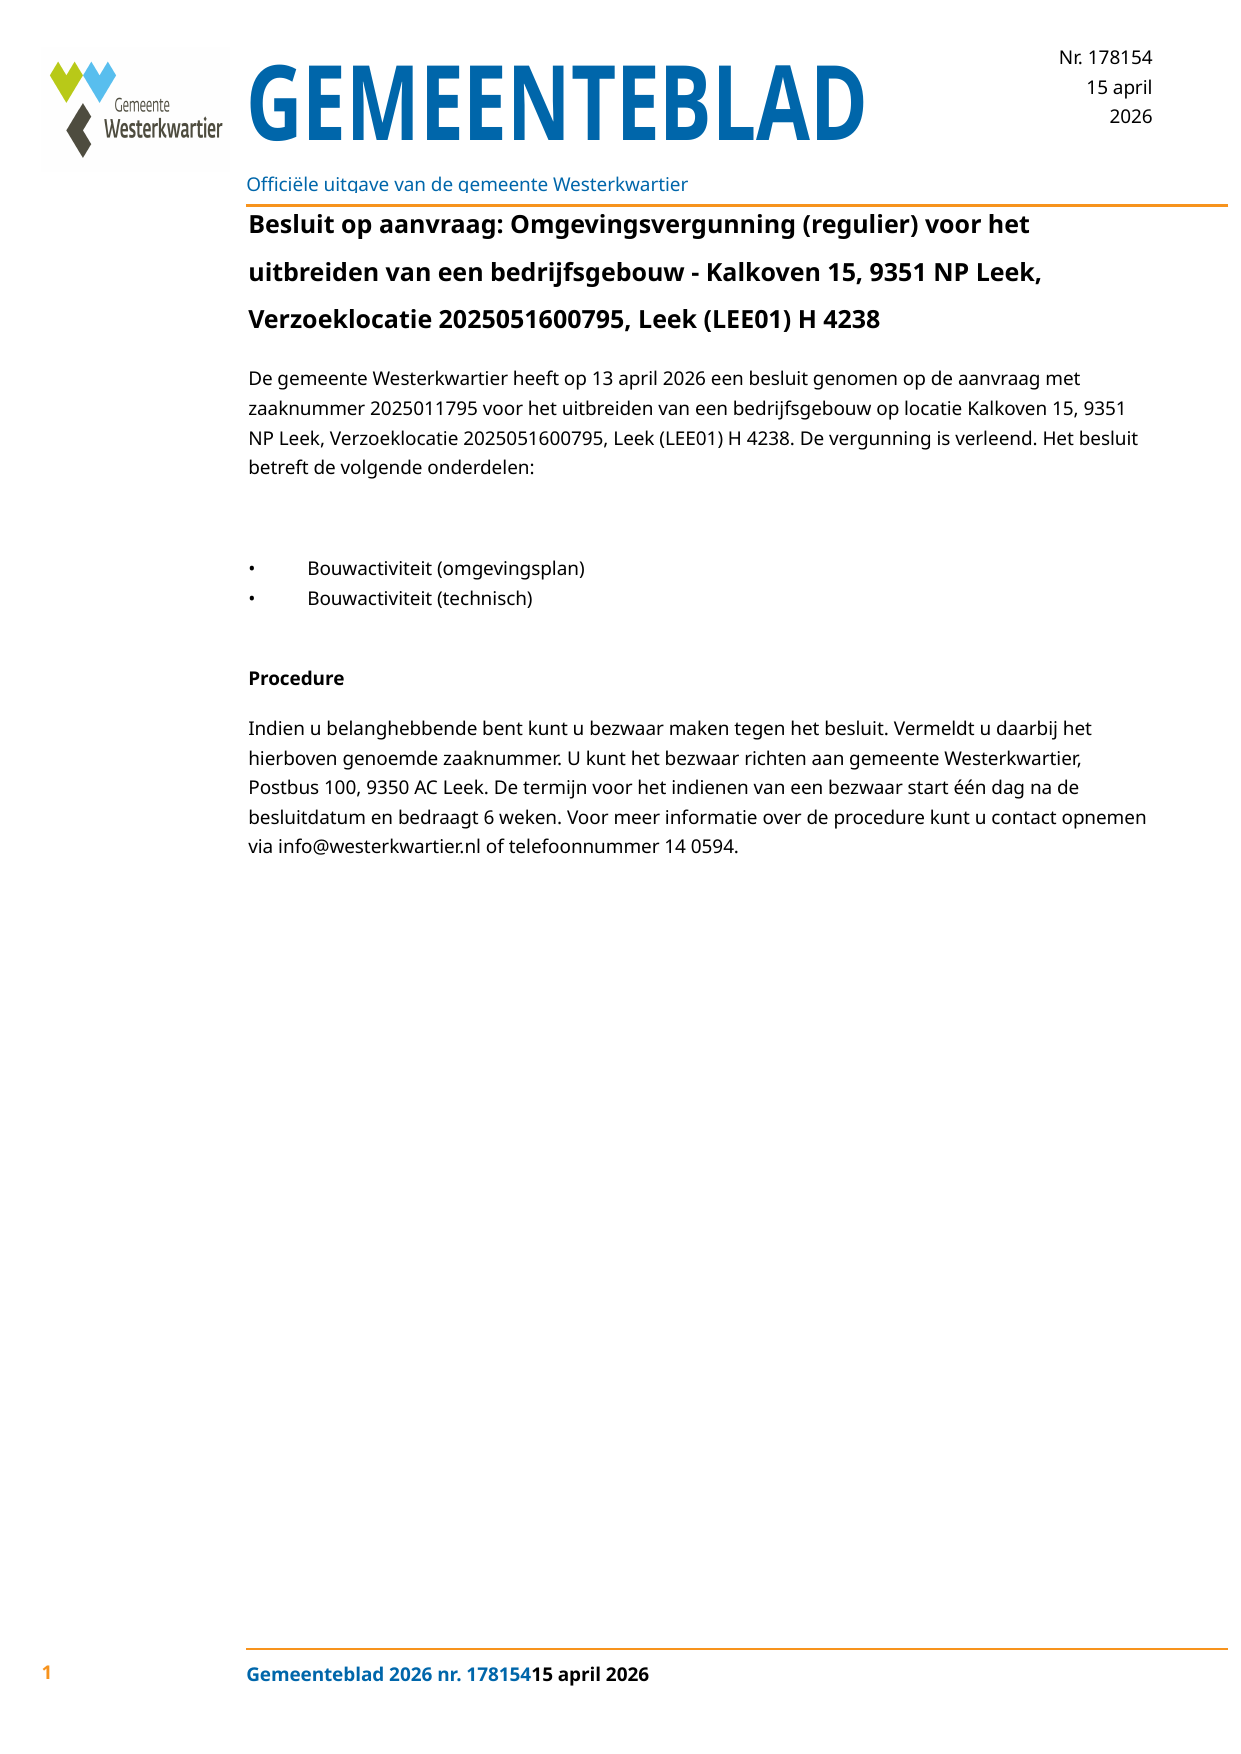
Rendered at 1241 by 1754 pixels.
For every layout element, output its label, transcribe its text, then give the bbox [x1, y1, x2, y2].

text Procedure [248, 665, 1152, 690]
list Bouwactiviteit (technisch) [248, 585, 1152, 610]
text Besluit op aanvraag: Omgevingsvergunning (regulier) voor het uitbreiden van een bedrijfsgebouw - Kalkoven 15, 9351 NP Leek, Verzoeklocatie 2025051600795, Leek (LEE01) H 4238 [248, 207, 1152, 336]
list Bouwactiviteit (omgevingsplan) [248, 555, 1152, 581]
text De gemeente Westerkwartier heeft op 13 april 2026 een besluit genomen op de aanvraag met zaaknummer 2025011795 voor het uitbreiden van een bedrijfsgebouw op locatie Kalkoven 15, 9351 NP Leek, Verzoeklocatie 2025051600795, Leek (LEE01) H 4238. De vergunning is verleend. Het besluit betreft de volgende onderdelen: [248, 366, 1152, 480]
text Indien u belanghebbende bent kunt u bezwaar maken tegen het besluit. Vermeldt u daarbij het hierboven genoemde zaaknummer. U kunt het bezwaar richten aan gemeente Westerkwartier, Postbus 100, 9350 AC Leek. De termijn voor het indienen van een bezwaar start één dag na de besluitdatum en bedraagt 6 weken. Voor meer informatie over de procedure kunt u contact opnemen via info@westerkwartier.nl of telefoonnummer 14 0594. [248, 715, 1152, 859]
picture [41, 47, 231, 172]
